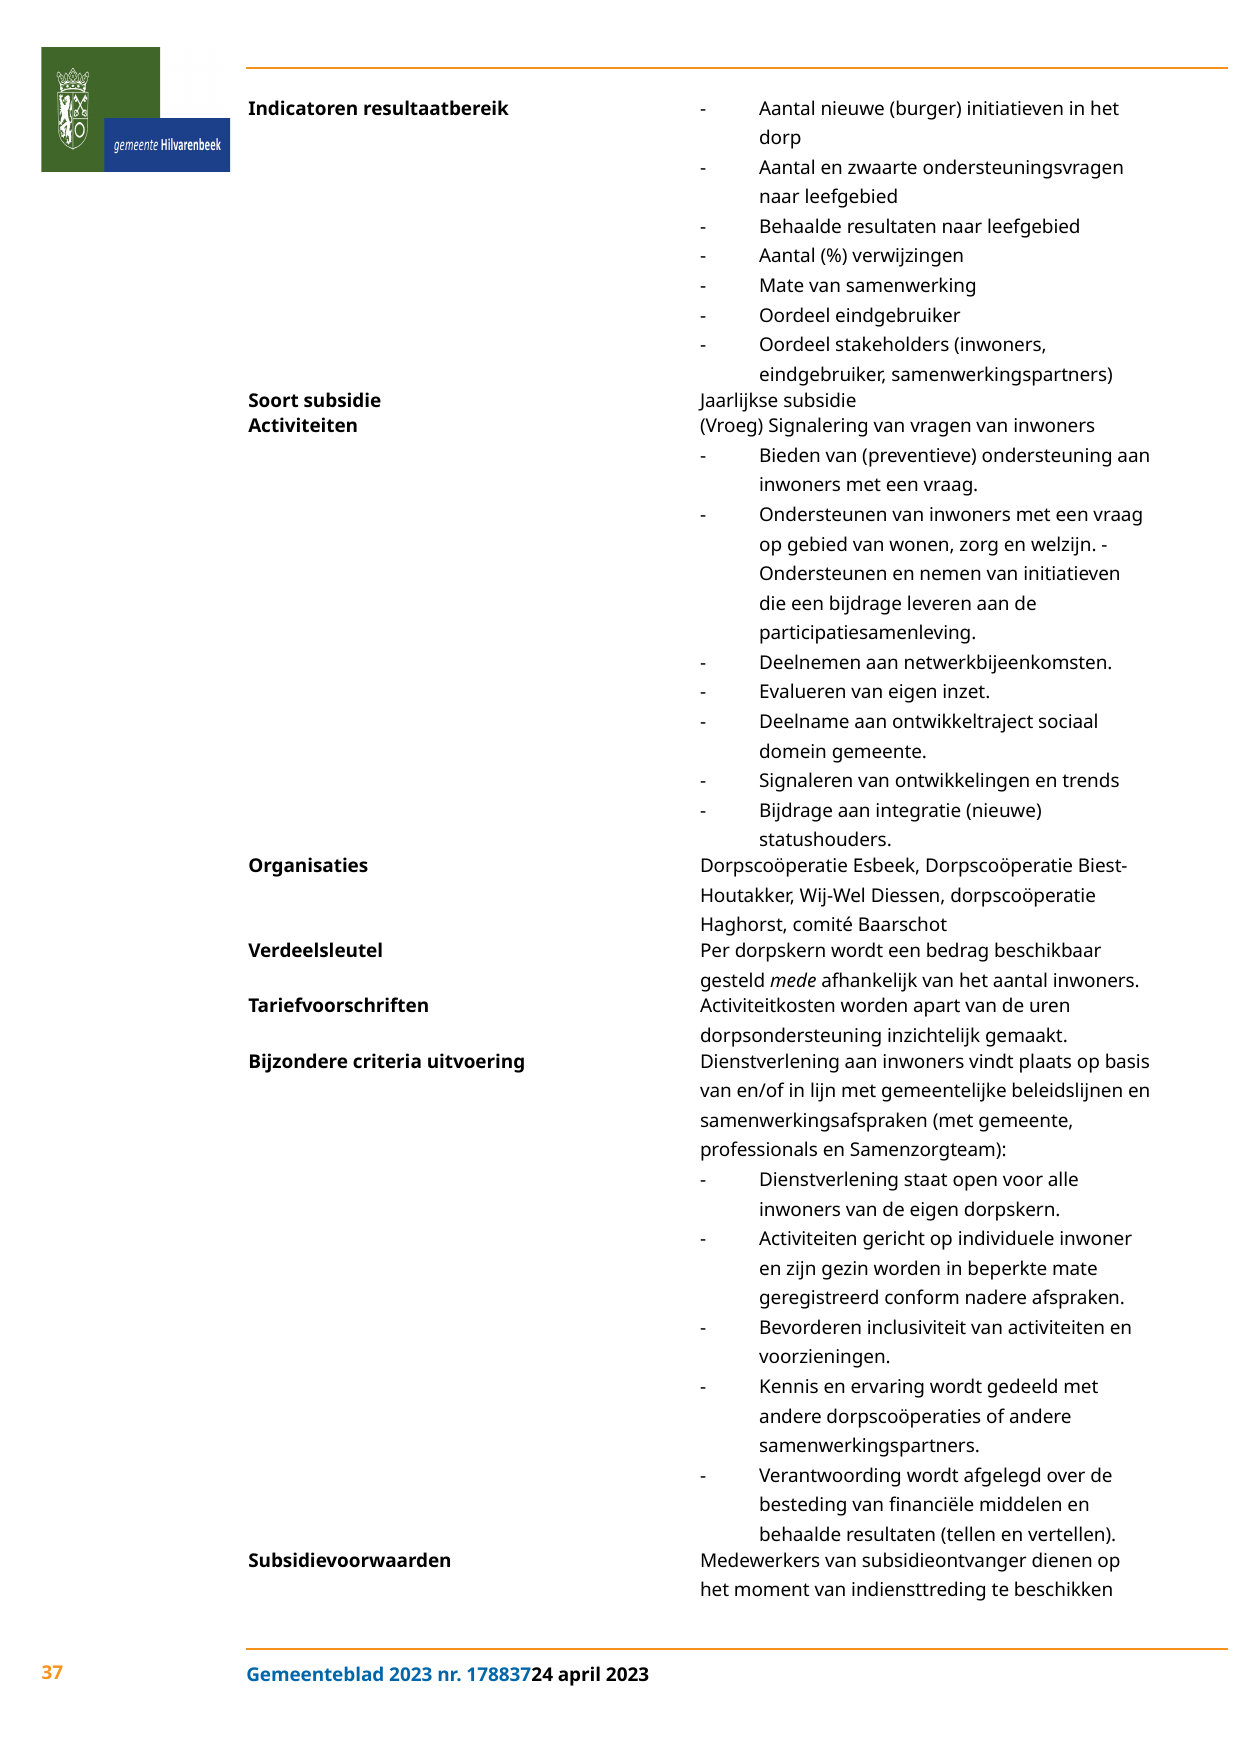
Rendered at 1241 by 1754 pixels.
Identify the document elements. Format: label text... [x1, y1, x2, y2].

table_cell Organisaties [248, 853, 700, 937]
table_cell Jaarlijkse subsidie [700, 387, 1152, 412]
picture [41, 47, 231, 172]
table_cell Soort subsidie [248, 387, 700, 412]
table_cell Per dorpskern wordt een bedrag beschikbaar gesteld mede afhankelijk van het aantal inwoners. [700, 937, 1152, 993]
table_cell Dienstverlening aan inwoners vindt plaats op basis van en/of in lijn met gemeentelijke beleidslijnen en samenwerkingsafspraken (met gemeente, professionals en Samenzorgteam): Dienstverlening staat open voor alle inwoners van de eigen dorpskern. Activiteiten gericht op individuele inwoner en zijn gezin worden in beperkte mate geregistreerd conform nadere afspraken. Bevorderen inclusiviteit van activiteiten en voorzieningen. Kennis en ervaring wordt gedeeld met andere dorpscoöperaties of andere samenwerkingspartners. Verantwoording wordt afgelegd over de besteding van financiële middelen en behaalde resultaten (tellen en vertellen). [700, 1048, 1152, 1547]
table_cell Bijzondere criteria uitvoering [248, 1048, 700, 1547]
table_cell Medewerkers van subsidieontvanger dienen op het moment van indiensttreding te beschikken [700, 1547, 1152, 1602]
table_cell Activiteiten [248, 413, 700, 852]
table_cell Tariefvoorschriften [248, 993, 700, 1048]
table_cell Activiteitkosten worden apart van de uren dorpsondersteuning inzichtelijk gemaakt. [700, 993, 1152, 1048]
table_cell Dorpscoöperatie Esbeek, Dorpscoöperatie Biest-Houtakker, Wij-Wel Diessen, dorpscoöperatie Haghorst, comité Baarschot [700, 853, 1152, 937]
table_cell (Vroeg) Signalering van vragen van inwoners Bieden van (preventieve) ondersteuning aan inwoners met een vraag. Ondersteunen van inwoners met een vraag op gebied van wonen, zorg en welzijn. - Ondersteunen en nemen van initiatieven die een bijdrage leveren aan de participatiesamenleving. Deelnemen aan netwerkbijeenkomsten. Evalueren van eigen inzet. Deelname aan ontwikkeltraject sociaal domein gemeente. Signaleren van ontwikkelingen en trends Bijdrage aan integratie (nieuwe) statushouders. [700, 413, 1152, 852]
table_cell Aantal nieuwe (burger) initiatieven in het dorp Aantal en zwaarte ondersteuningsvragen naar leefgebied Behaalde resultaten naar leefgebied Aantal (%) verwijzingen Mate van samenwerking Oordeel eindgebruiker Oordeel stakeholders (inwoners, eindgebruiker, samenwerkingspartners) [700, 95, 1152, 387]
table_cell Verdeelsleutel [248, 937, 700, 993]
table_cell Subsidievoorwaarden [248, 1547, 700, 1602]
table_cell Indicatoren resultaatbereik [248, 95, 700, 387]
